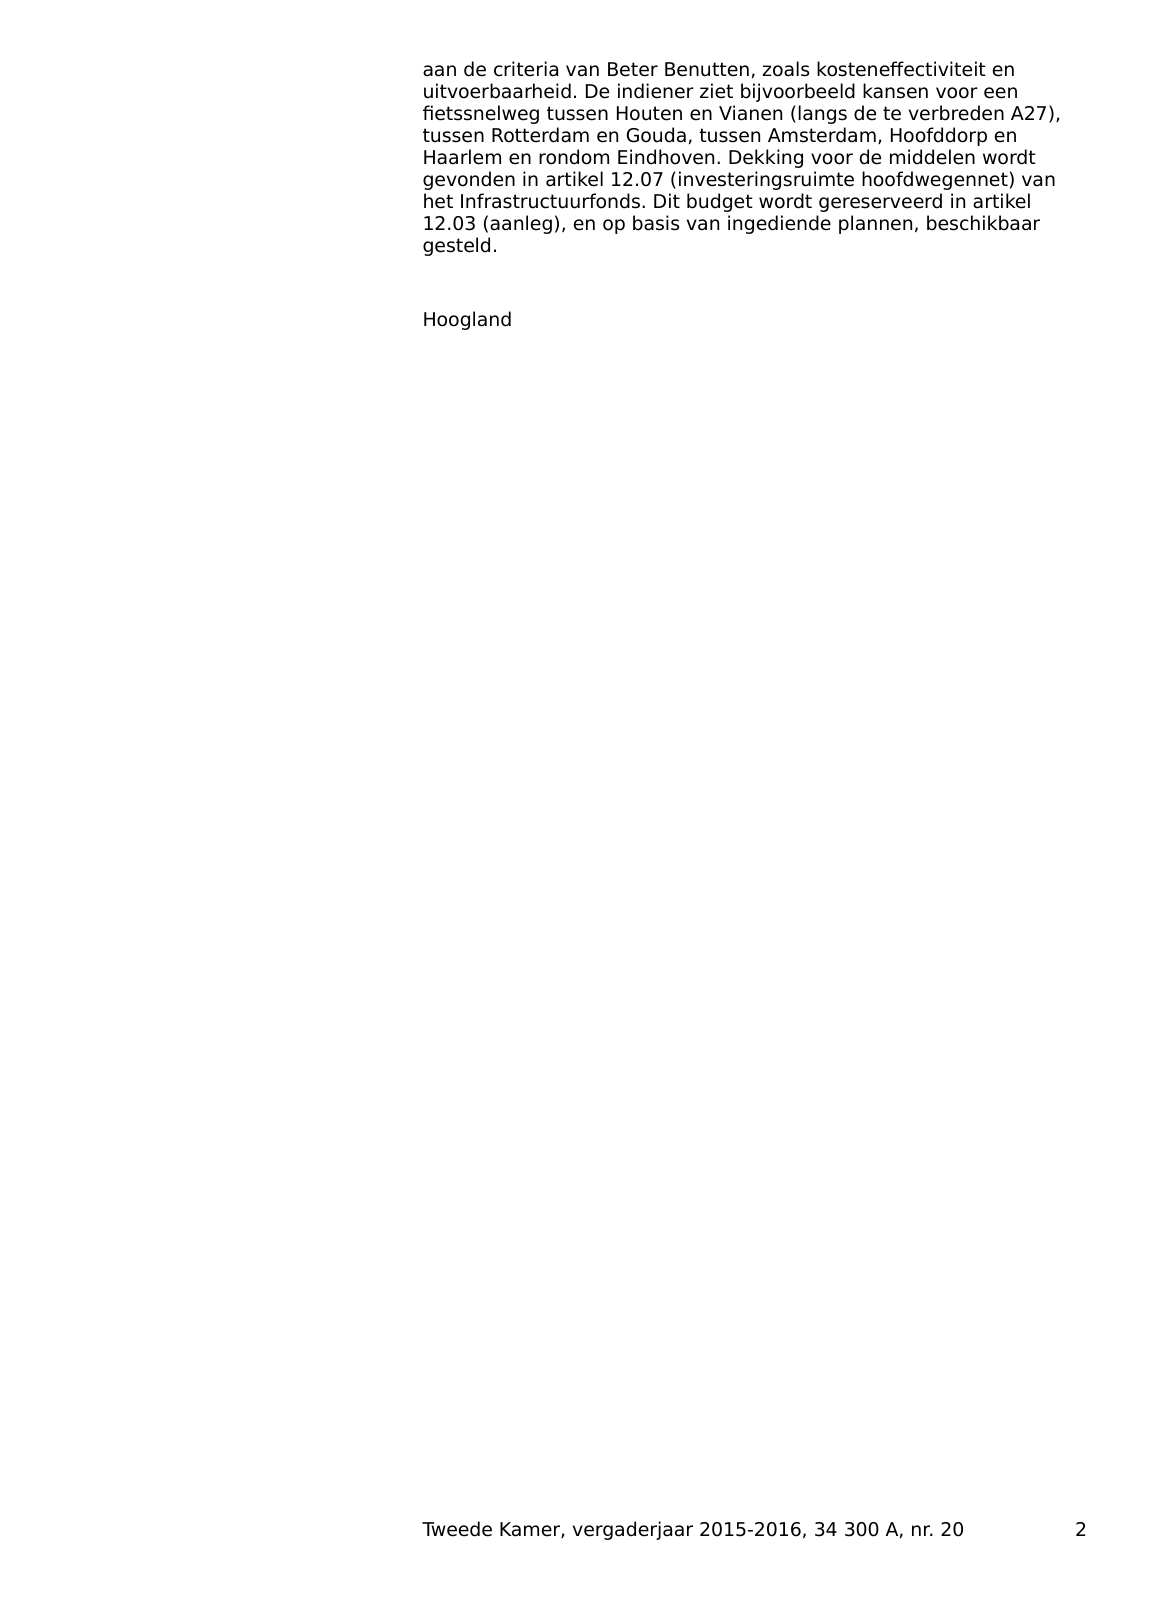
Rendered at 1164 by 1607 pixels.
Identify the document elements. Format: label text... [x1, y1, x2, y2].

text aan de criteria van Beter Benutten, zoals kosteneffectiviteit en uitvoerbaarheid. De indiener ziet bijvoorbeeld kansen voor een fietssnelweg tussen Houten en Vianen (langs de te verbreden A27), tussen Rotterdam en Gouda, tussen Amsterdam, Hoofddorp en Haarlem en rondom Eindhoven. Dekking voor de middelen wordt gevonden in artikel 12.07 (investeringsruimte hoofdwegennet) van het Infrastructuurfonds. Dit budget wordt gereserveerd in artikel 12.03 (aanleg), en op basis van ingediende plannen, beschikbaar gesteld. [422, 59, 1087, 257]
text Hoogland [422, 287, 1087, 331]
